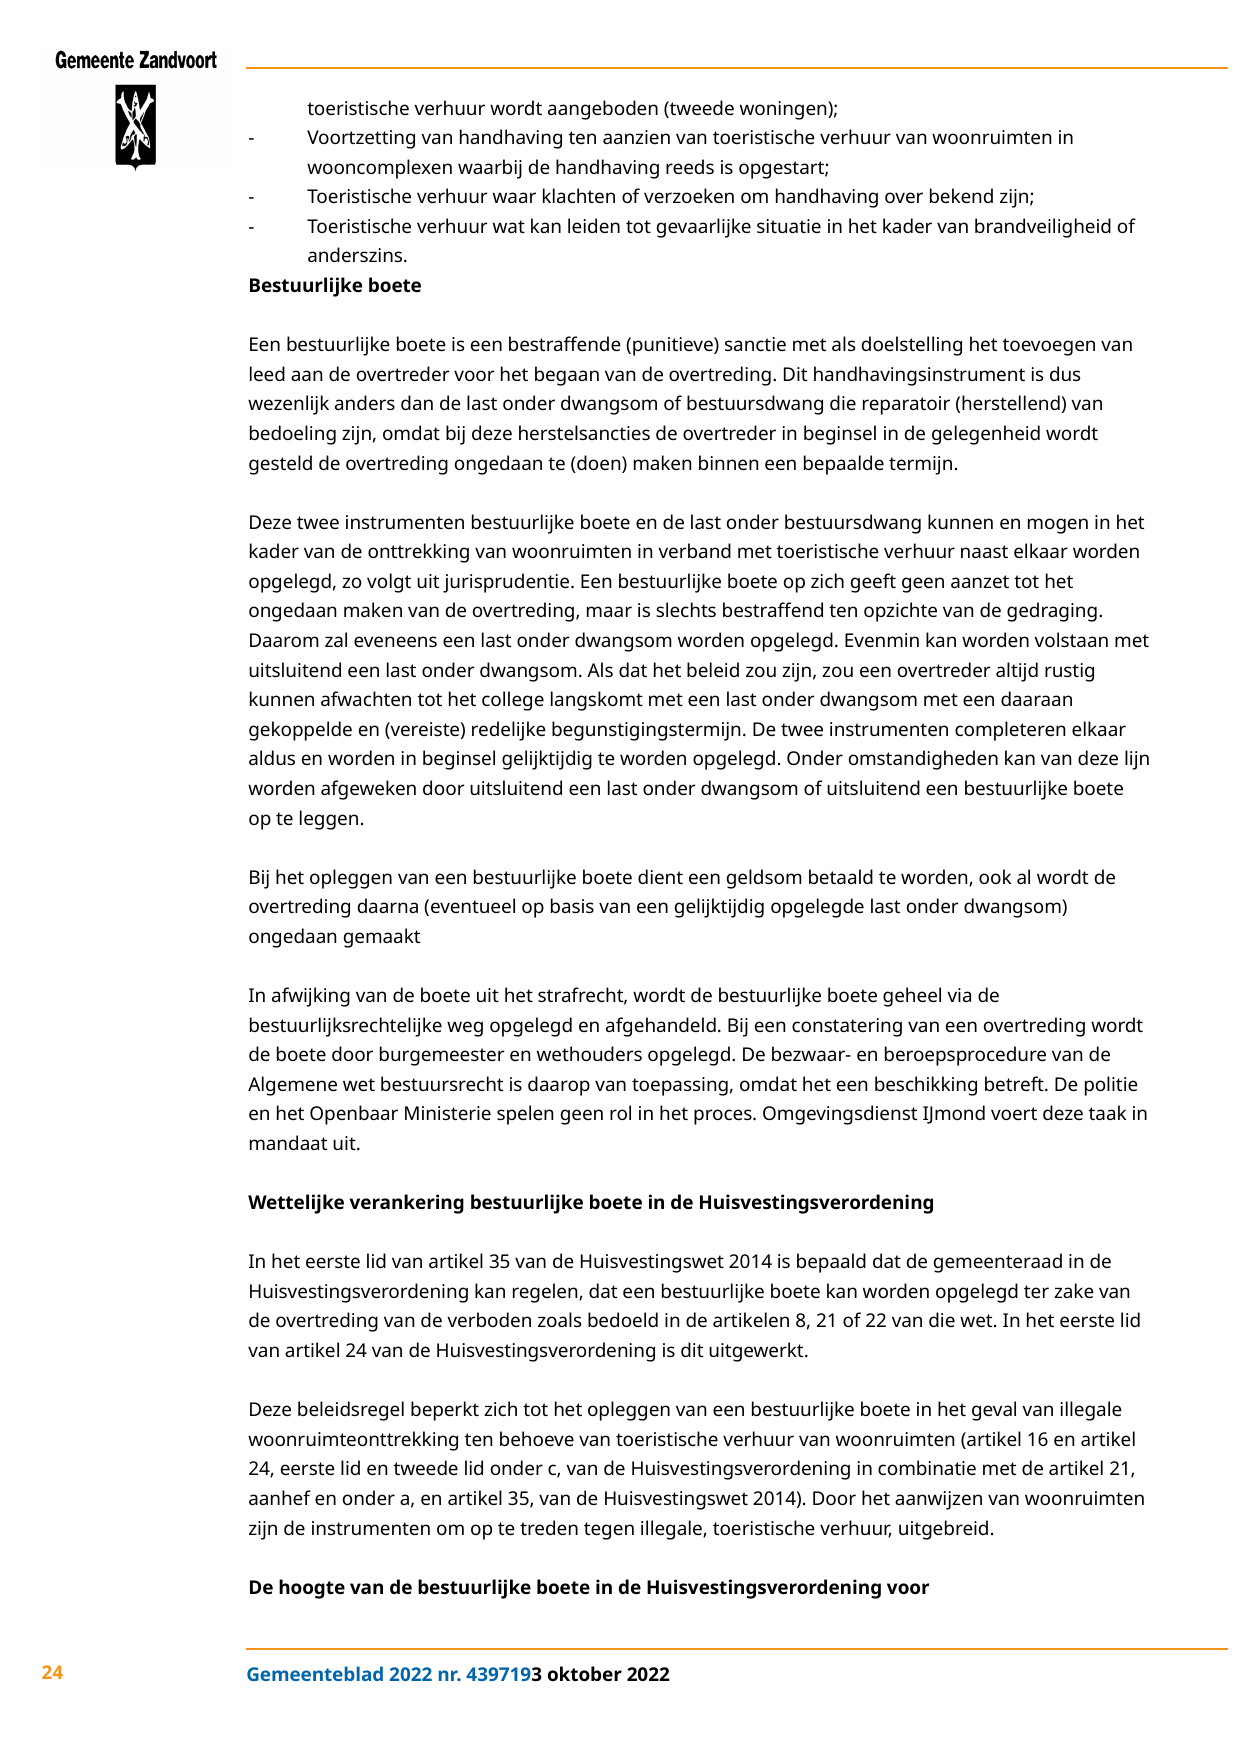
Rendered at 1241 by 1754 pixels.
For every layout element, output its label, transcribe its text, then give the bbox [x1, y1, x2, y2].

list Voortzetting van handhaving ten aanzien van toeristische verhuur van woonruimten in wooncomplexen waarbij de handhaving reeds is opgestart; [248, 124, 1152, 180]
text Een bestuurlijke boete is een bestraffende (punitieve) sanctie met als doelstelling het toevoegen van leed aan de overtreder voor het begaan van de overtreding. Dit handhavingsinstrument is dus wezenlijk anders dan de last onder dwangsom of bestuursdwang die reparatoir (herstellend) van bedoeling zijn, omdat bij deze herstelsancties de overtreder in beginsel in de gelegenheid wordt gesteld de overtreding ongedaan te (doen) maken binnen een bepaalde termijn. [248, 331, 1152, 476]
picture [41, 47, 231, 172]
text In het eerste lid van artikel 35 van de Huisvestingswet 2014 is bepaald dat de gemeenteraad in de Huisvestingsverordening kan regelen, dat een bestuurlijke boete kan worden opgelegd ter zake van de overtreding van de verboden zoals bedoeld in de artikelen 8, 21 of 22 van die wet. In het eerste lid van artikel 24 van de Huisvestingsverordening is dit uitgewerkt. [248, 1248, 1152, 1363]
text Bestuurlijke boete [248, 272, 1152, 298]
text Wettelijke verankering bestuurlijke boete in de Huisvestingsverordening [248, 1189, 1152, 1215]
list Toeristische verhuur wat kan leiden tot gevaarlijke situatie in het kader van brandveiligheid of anderszins. [248, 213, 1152, 268]
list toeristische verhuur wordt aangeboden (tweede woningen); [248, 95, 1152, 121]
text Deze beleidsregel beperkt zich tot het opleggen van een bestuurlijke boete in het geval van illegale woonruimteonttrekking ten behoeve van toeristische verhuur van woonruimten (artikel 16 en artikel 24, eerste lid en tweede lid onder c, van de Huisvestingsverordening in combinatie met de artikel 21, aanhef en onder a, en artikel 35, van de Huisvestingswet 2014). Door het aanwijzen van woonruimten zijn de instrumenten om op te treden tegen illegale, toeristische verhuur, uitgebreid. [248, 1396, 1152, 1541]
list Toeristische verhuur waar klachten of verzoeken om handhaving over bekend zijn; [248, 183, 1152, 209]
text Bij het opleggen van een bestuurlijke boete dient een geldsom betaald te worden, ook al wordt de overtreding daarna (eventueel op basis van een gelijktijdig opgelegde last onder dwangsom) ongedaan gemaakt [248, 864, 1152, 949]
text In afwijking van de boete uit het strafrecht, wordt de bestuurlijke boete geheel via de bestuurlijksrechtelijke weg opgelegd en afgehandeld. Bij een constatering van een overtreding wordt de boete door burgemeester en wethouders opgelegd. De bezwaar- en beroepsprocedure van de Algemene wet bestuursrecht is daarop van toepassing, omdat het een beschikking betreft. De politie en het Openbaar Ministerie spelen geen rol in het proces. Omgevingsdienst IJmond voert deze taak in mandaat uit. [248, 982, 1152, 1156]
text Deze twee instrumenten bestuurlijke boete en de last onder bestuursdwang kunnen en mogen in het kader van de onttrekking van woonruimten in verband met toeristische verhuur naast elkaar worden opgelegd, zo volgt uit jurisprudentie. Een bestuurlijke boete op zich geeft geen aanzet tot het ongedaan maken van de overtreding, maar is slechts bestraffend ten opzichte van de gedraging. Daarom zal eveneens een last onder dwangsom worden opgelegd. Evenmin kan worden volstaan met uitsluitend een last onder dwangsom. Als dat het beleid zou zijn, zou een overtreder altijd rustig kunnen afwachten tot het college langskomt met een last onder dwangsom met een daaraan gekoppelde en (vereiste) redelijke begunstigingstermijn. De twee instrumenten completeren elkaar aldus en worden in beginsel gelijktijdig te worden opgelegd. Onder omstandigheden kan van deze lijn worden afgeweken door uitsluitend een last onder dwangsom of uitsluitend een bestuurlijke boete op te leggen. [248, 509, 1152, 831]
text De hoogte van de bestuurlijke boete in de Huisvestingsverordening voor [248, 1574, 1152, 1600]
